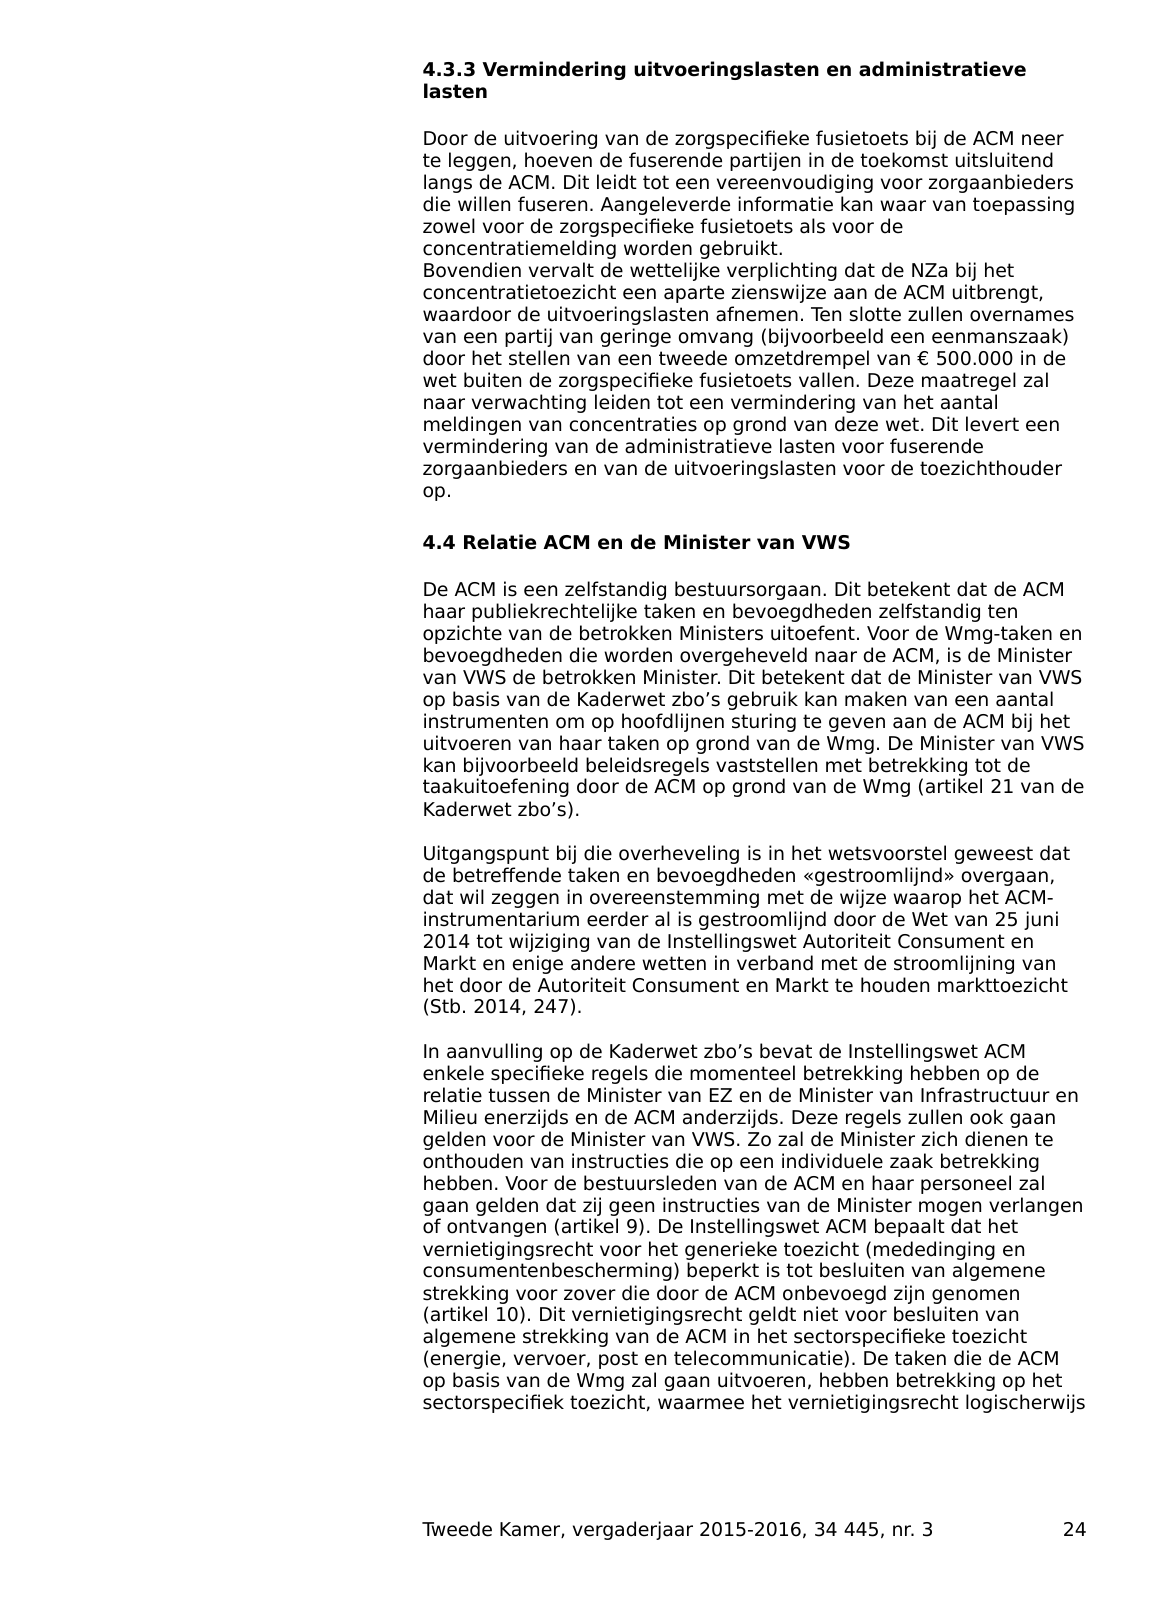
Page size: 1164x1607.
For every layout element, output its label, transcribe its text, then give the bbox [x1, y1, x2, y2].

text In aanvulling op de Kaderwet zbo’s bevat de Instellingswet ACM enkele specifieke regels die momenteel betrekking hebben op de relatie tussen de Minister van EZ en de Minister van Infrastructuur en Milieu enerzijds en de ACM anderzijds. Deze regels zullen ook gaan gelden voor de Minister van VWS. Zo zal de Minister zich dienen te onthouden van instructies die op een individuele zaak betrekking hebben. Voor de bestuursleden van de ACM en haar personeel zal gaan gelden dat zij geen instructies van de Minister mogen verlangen of ontvangen (artikel 9). De Instellingswet ACM bepaalt dat het vernietigingsrecht voor het generieke toezicht (mededinging en consumentenbescherming) beperkt is tot besluiten van algemene strekking voor zover die door de ACM onbevoegd zijn genomen (artikel 10). Dit vernietigingsrecht geldt niet voor besluiten van algemene strekking van de ACM in het sectorspecifieke toezicht (energie, vervoer, post en telecommunicatie). De taken die de ACM op basis van de Wmg zal gaan uitvoeren, hebben betrekking op het sectorspecifiek toezicht, waarmee het vernietigingsrecht logischerwijs [422, 1041, 1087, 1414]
subtitle 4.4 Relatie ACM en de Minister van VWS [422, 532, 1087, 554]
subtitle 4.3.3 Vermindering uitvoeringslasten en administratieve lasten [422, 59, 1087, 103]
text Bovendien vervalt de wettelijke verplichting dat de NZa bij het concentratietoezicht een aparte zienswijze aan de ACM uitbrengt, waardoor de uitvoeringslasten afnemen. Ten slotte zullen overnames van een partij van geringe omvang (bijvoorbeeld een eenmanszaak) door het stellen van een tweede omzetdrempel van € 500.000 in de wet buiten de zorgspecifieke fusietoets vallen. Deze maatregel zal naar verwachting leiden tot een vermindering van het aantal meldingen van concentraties op grond van deze wet. Dit levert een vermindering van de administratieve lasten voor fuserende zorgaanbieders en van de uitvoeringslasten voor de toezichthouder op. [422, 260, 1087, 502]
text Uitgangspunt bij die overheveling is in het wetsvoorstel geweest dat de betreffende taken en bevoegdheden «gestroomlijnd» overgaan, dat wil zeggen in overeenstemming met de wijze waarop het ACM-instrumentarium eerder al is gestroomlijnd door de Wet van 25 juni 2014 tot wijziging van de Instellingswet Autoriteit Consument en Markt en enige andere wetten in verband met de stroomlijning van het door de Autoriteit Consument en Markt te houden markttoezicht (Stb. 2014, 247). [422, 843, 1087, 1018]
text Door de uitvoering van de zorgspecifieke fusietoets bij de ACM neer te leggen, hoeven de fuserende partijen in de toekomst uitsluitend langs de ACM. Dit leidt tot een vereenvoudiging voor zorgaanbieders die willen fuseren. Aangeleverde informatie kan waar van toepassing zowel voor de zorgspecifieke fusietoets als voor de concentratiemelding worden gebruikt. [422, 128, 1087, 260]
text De ACM is een zelfstandig bestuursorgaan. Dit betekent dat de ACM haar publiekrechtelijke taken en bevoegdheden zelfstandig ten opzichte van de betrokken Ministers uitoefent. Voor de Wmg-taken en bevoegdheden die worden overgeheveld naar de ACM, is de Minister van VWS de betrokken Minister. Dit betekent dat de Minister van VWS op basis van de Kaderwet zbo’s gebruik kan maken van een aantal instrumenten om op hoofdlijnen sturing te geven aan de ACM bij het uitvoeren van haar taken op grond van de Wmg. De Minister van VWS kan bijvoorbeeld beleidsregels vaststellen met betrekking tot de taakuitoefening door de ACM op grond van de Wmg (artikel 21 van de Kaderwet zbo’s). [422, 579, 1087, 820]
